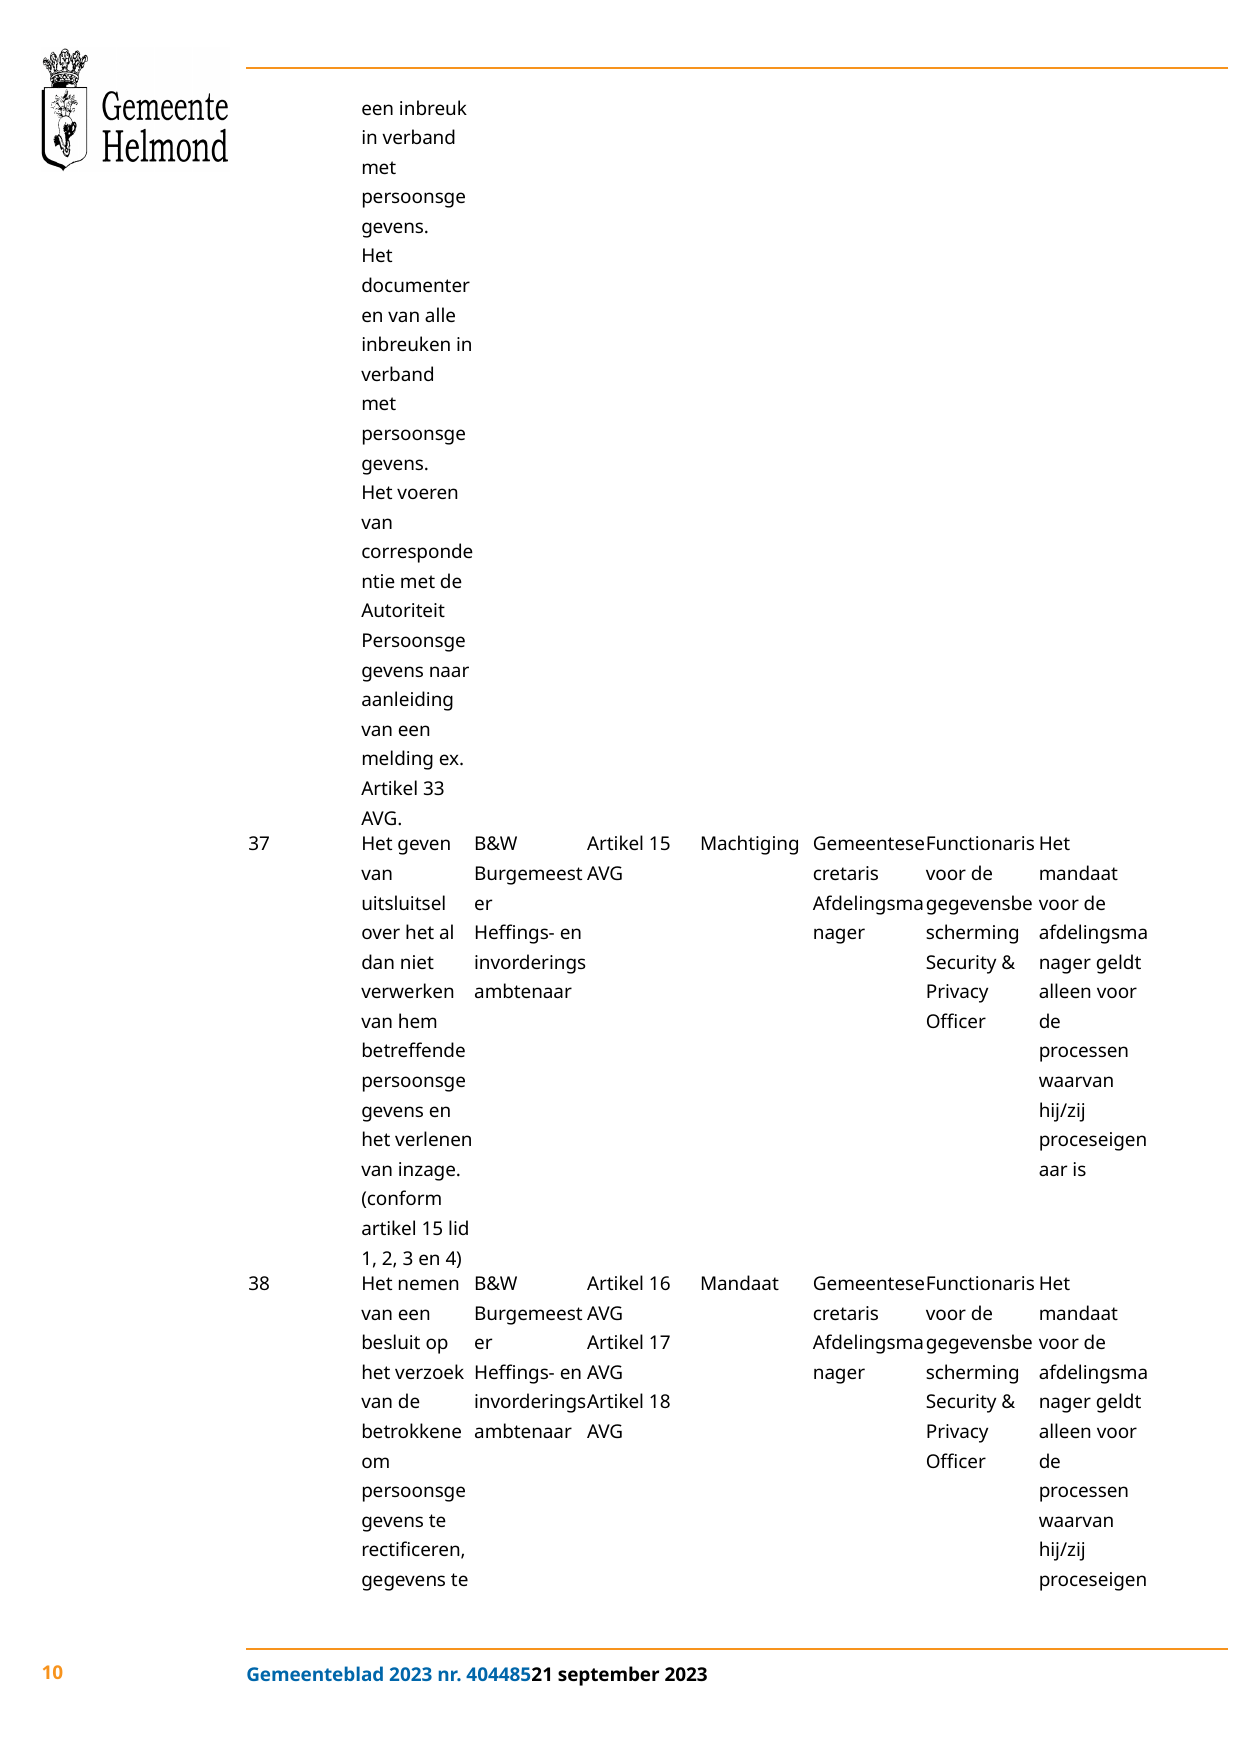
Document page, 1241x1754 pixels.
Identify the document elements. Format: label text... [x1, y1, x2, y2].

table_cell Gemeentesecretaris Afdelingsmanager [813, 1270, 926, 1592]
table_cell Het geven van uitsluitsel over het al dan niet verwerken van hem betreffende persoonsgegevens en het verlenen van inzage. (conform artikel 15 lid 1, 2, 3 en 4) [361, 831, 474, 1270]
table_cell [700, 95, 813, 831]
table_cell Artikel 15 AVG [587, 831, 700, 1270]
table_cell [474, 95, 587, 831]
table_cell Gemeentesecretaris Afdelingsmanager [813, 831, 926, 1270]
table_cell Het nemen van een besluit op het verzoek van de betrokkene om persoonsgegevens te rectificeren, gegevens te [361, 1270, 474, 1592]
table_cell B&W Burgemeester Heffings- en invorderingsambtenaar [474, 831, 587, 1270]
table_cell B&W Burgemeester Heffings- en invorderingsambtenaar [474, 1270, 587, 1592]
table_cell [926, 95, 1038, 831]
table_cell [1039, 95, 1152, 831]
table_cell Artikel 16 AVG Artikel 17 AVG Artikel 18 AVG [587, 1270, 700, 1592]
table_cell 37 [248, 831, 361, 1270]
table_cell [587, 95, 700, 831]
table_cell een inbreuk in verband met persoonsgegevens. Het documenteren van alle inbreuken in verband met persoonsgegevens. Het voeren van correspondentie met de Autoriteit Persoonsgegevens naar aanleiding van een melding ex. Artikel 33 AVG. [361, 95, 474, 831]
table_cell Mandaat [700, 1270, 813, 1592]
table_cell Het mandaat voor de afdelingsmanager geldt alleen voor de processen waarvan hij/zij proceseigenaar is [1039, 831, 1152, 1270]
picture [41, 47, 231, 172]
table_cell [248, 95, 361, 831]
table_cell [813, 95, 926, 831]
table_cell Functionaris voor de gegevensbescherming Security & Privacy Officer [926, 1270, 1038, 1592]
table_cell Functionaris voor de gegevensbescherming Security & Privacy Officer [926, 831, 1038, 1270]
table_cell 38 [248, 1270, 361, 1592]
table_cell Het mandaat voor de afdelingsmanager geldt alleen voor de processen waarvan hij/zij proceseigen [1039, 1270, 1152, 1592]
table_cell Machtiging [700, 831, 813, 1270]
